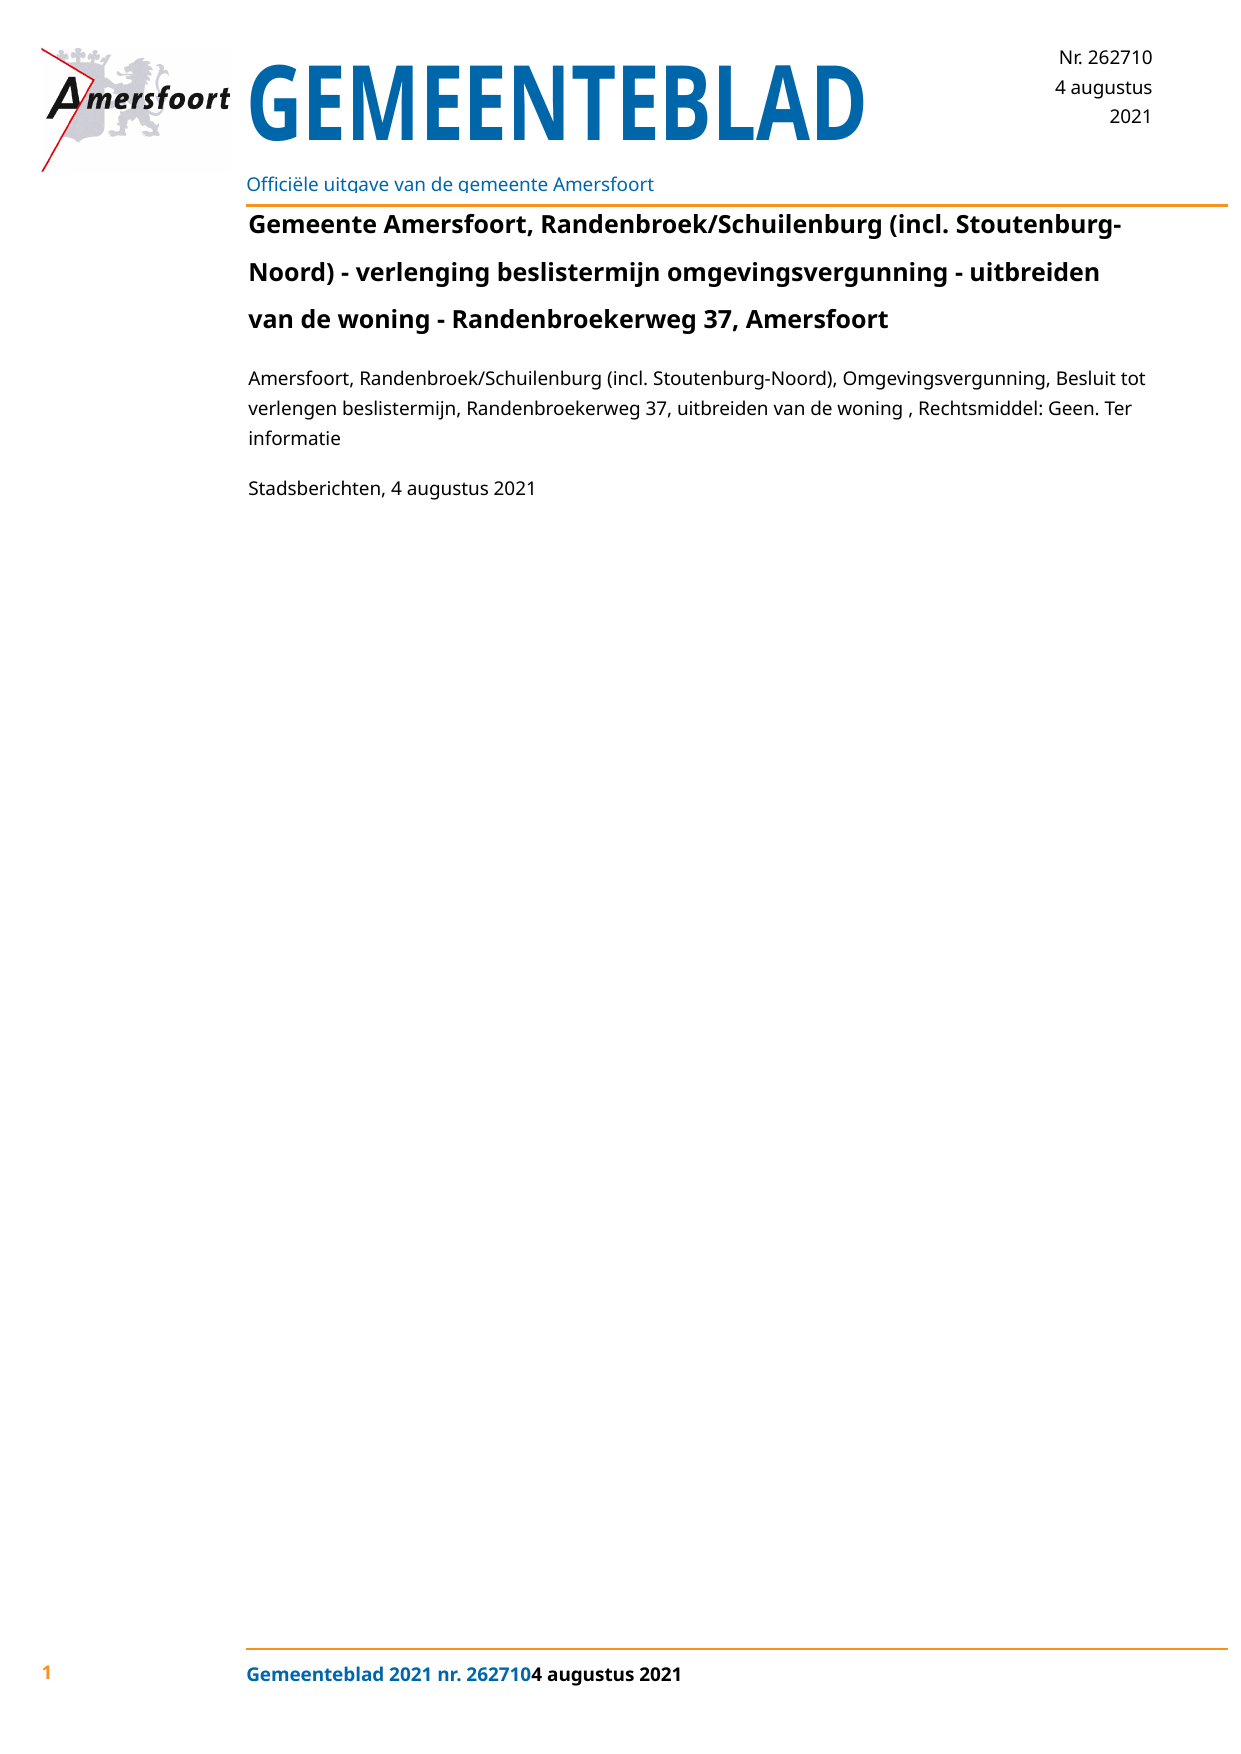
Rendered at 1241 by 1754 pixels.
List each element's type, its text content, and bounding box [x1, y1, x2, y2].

picture [41, 47, 231, 172]
text Stadsberichten, 4 augustus 2021 [248, 475, 1152, 501]
text Amersfoort, Randenbroek/Schuilenburg (incl. Stoutenburg-Noord), Omgevingsvergunning, Besluit tot verlengen beslistermijn, Randenbroekerweg 37, uitbreiden van de woning , Rechtsmiddel: Geen. Ter informatie [248, 366, 1152, 450]
text Gemeente Amersfoort, Randenbroek/Schuilenburg (incl. Stoutenburg-Noord) - verlenging beslistermijn omgevingsvergunning - uitbreiden van de woning - Randenbroekerweg 37, Amersfoort [248, 207, 1152, 336]
